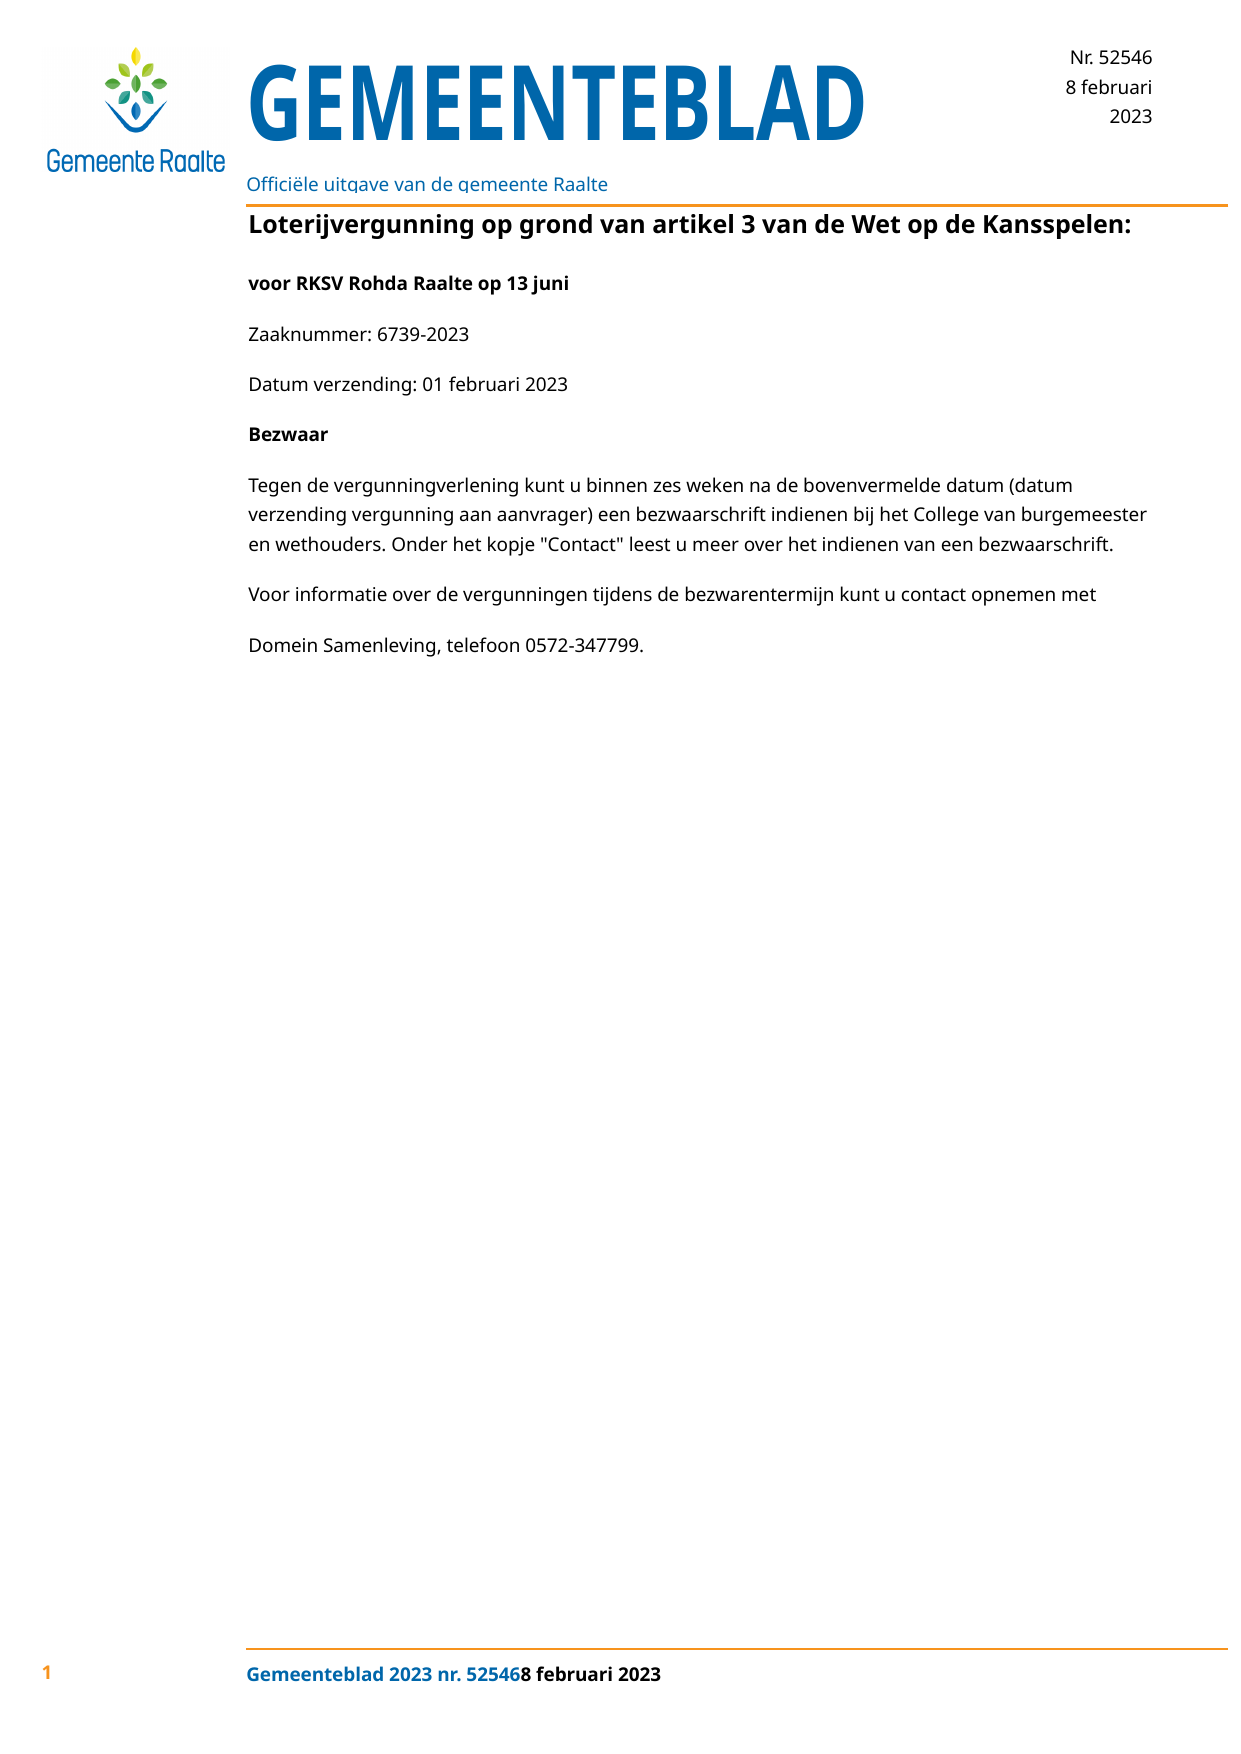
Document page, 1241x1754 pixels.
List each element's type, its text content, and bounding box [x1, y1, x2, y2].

text voor RKSV Rohda Raalte op 13 juni [248, 270, 1152, 296]
picture [41, 47, 231, 172]
text Zaaknummer: 6739-2023 [248, 321, 1152, 346]
text Loterijvergunning op grond van artikel 3 van de Wet op de Kansspelen: [248, 207, 1152, 241]
text Voor informatie over de vergunningen tijdens de bezwarentermijn kunt u contact opnemen met [248, 582, 1152, 607]
text Domein Samenleving, telefoon 0572-347799. [248, 632, 1152, 658]
text Bezwaar [248, 422, 1152, 447]
text Tegen de vergunningverlening kunt u binnen zes weken na de bovenvermelde datum (datum verzending vergunning aan aanvrager) een bezwaarschrift indienen bij het College van burgemeester en wethouders. Onder het kopje "Contact" leest u meer over het indienen van een bezwaarschrift. [248, 472, 1152, 557]
text Datum verzending: 01 februari 2023 [248, 371, 1152, 397]
